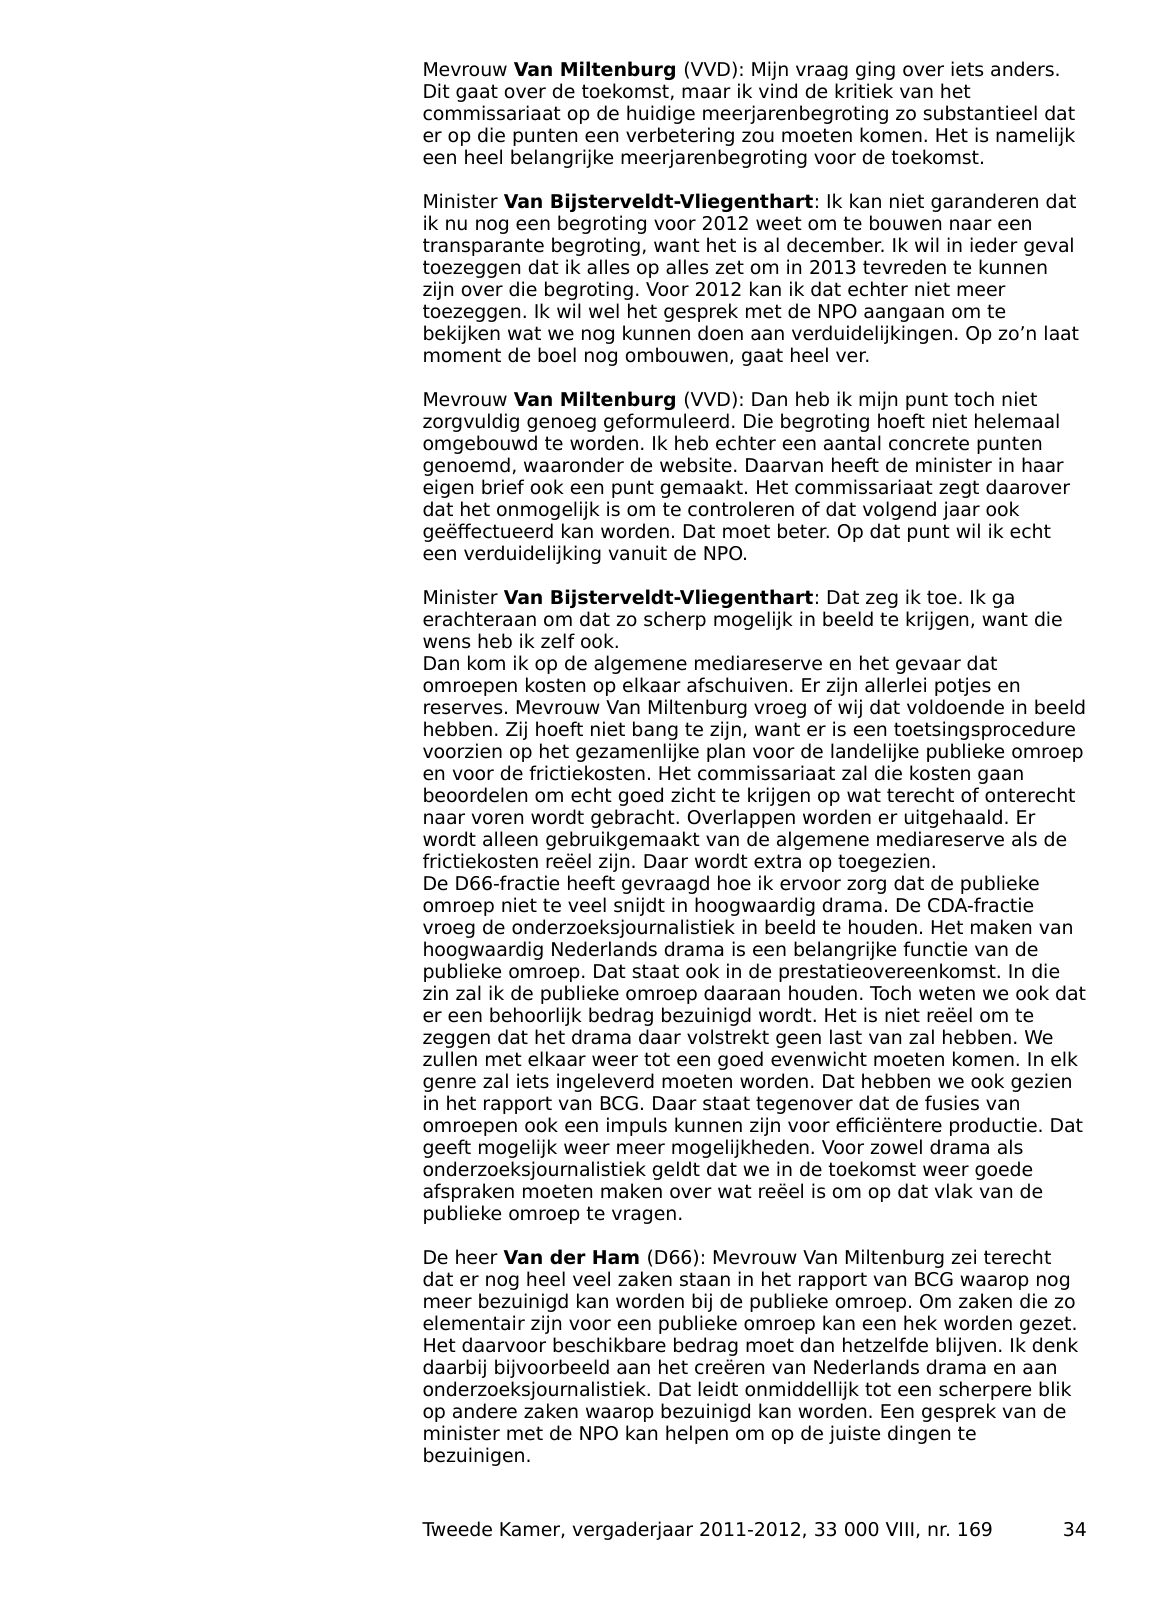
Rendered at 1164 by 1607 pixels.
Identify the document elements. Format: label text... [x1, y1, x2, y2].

text De D66-fractie heeft gevraagd hoe ik ervoor zorg dat de publieke omroep niet te veel snijdt in hoogwaardig drama. De CDA-fractie vroeg de onderzoeksjournalistiek in beeld te houden. Het maken van hoogwaardig Nederlands drama is een belangrijke functie van de publieke omroep. Dat staat ook in de prestatieovereenkomst. In die zin zal ik de publieke omroep daaraan houden. Toch weten we ook dat er een behoorlijk bedrag bezuinigd wordt. Het is niet reëel om te zeggen dat het drama daar volstrekt geen last van zal hebben. We zullen met elkaar weer tot een goed evenwicht moeten komen. In elk genre zal iets ingeleverd moeten worden. Dat hebben we ook gezien in het rapport van BCG. Daar staat tegenover dat de fusies van omroepen ook een impuls kunnen zijn voor efficiëntere productie. Dat geeft mogelijk weer meer mogelijkheden. Voor zowel drama als onderzoeksjournalistiek geldt dat we in de toekomst weer goede afspraken moeten maken over wat reëel is om op dat vlak van de publieke omroep te vragen. [422, 873, 1087, 1224]
text Mevrouw Van Miltenburg (VVD): Dan heb ik mijn punt toch niet zorgvuldig genoeg geformuleerd. Die begroting hoeft niet helemaal omgebouwd te worden. Ik heb echter een aantal concrete punten genoemd, waaronder de website. Daarvan heeft de minister in haar eigen brief ook een punt gemaakt. Het commissariaat zegt daarover dat het onmogelijk is om te controleren of dat volgend jaar ook geëffectueerd kan worden. Dat moet beter. Op dat punt wil ik echt een verduidelijking vanuit de NPO. [422, 389, 1087, 565]
text Mevrouw Van Miltenburg (VVD): Mijn vraag ging over iets anders. Dit gaat over de toekomst, maar ik vind de kritiek van het commissariaat op de huidige meerjarenbegroting zo substantieel dat er op die punten een verbetering zou moeten komen. Het is namelijk een heel belangrijke meerjarenbegroting voor de toekomst. [422, 59, 1087, 169]
text Minister Van Bijsterveldt-Vliegenthart: Dat zeg ik toe. Ik ga erachteraan om dat zo scherp mogelijk in beeld te krijgen, want die wens heb ik zelf ook. [422, 587, 1087, 653]
text De heer Van der Ham (D66): Mevrouw Van Miltenburg zei terecht dat er nog heel veel zaken staan in het rapport van BCG waarop nog meer bezuinigd kan worden bij de publieke omroep. Om zaken die zo elementair zijn voor een publieke omroep kan een hek worden gezet. Het daarvoor beschikbare bedrag moet dan hetzelfde blijven. Ik denk daarbij bijvoorbeeld aan het creëren van Nederlands drama en aan onderzoeksjournalistiek. Dat leidt onmiddellijk tot een scherpere blik op andere zaken waarop bezuinigd kan worden. Een gesprek van de minister met de NPO kan helpen om op de juiste dingen te bezuinigen. [422, 1247, 1087, 1467]
text Minister Van Bijsterveldt-Vliegenthart: Ik kan niet garanderen dat ik nu nog een begroting voor 2012 weet om te bouwen naar een transparante begroting, want het is al december. Ik wil in ieder geval toezeggen dat ik alles op alles zet om in 2013 tevreden te kunnen zijn over die begroting. Voor 2012 kan ik dat echter niet meer toezeggen. Ik wil wel het gesprek met de NPO aangaan om te bekijken wat we nog kunnen doen aan verduidelijkingen. Op zo’n laat moment de boel nog ombouwen, gaat heel ver. [422, 191, 1087, 367]
text Dan kom ik op de algemene mediareserve en het gevaar dat omroepen kosten op elkaar afschuiven. Er zijn allerlei potjes en reserves. Mevrouw Van Miltenburg vroeg of wij dat voldoende in beeld hebben. Zij hoeft niet bang te zijn, want er is een toetsingsprocedure voorzien op het gezamenlijke plan voor de landelijke publieke omroep en voor de frictiekosten. Het commissariaat zal die kosten gaan beoordelen om echt goed zicht te krijgen op wat terecht of onterecht naar voren wordt gebracht. Overlappen worden er uitgehaald. Er wordt alleen gebruikgemaakt van de algemene mediareserve als de frictiekosten reëel zijn. Daar wordt extra op toegezien. [422, 653, 1087, 873]
